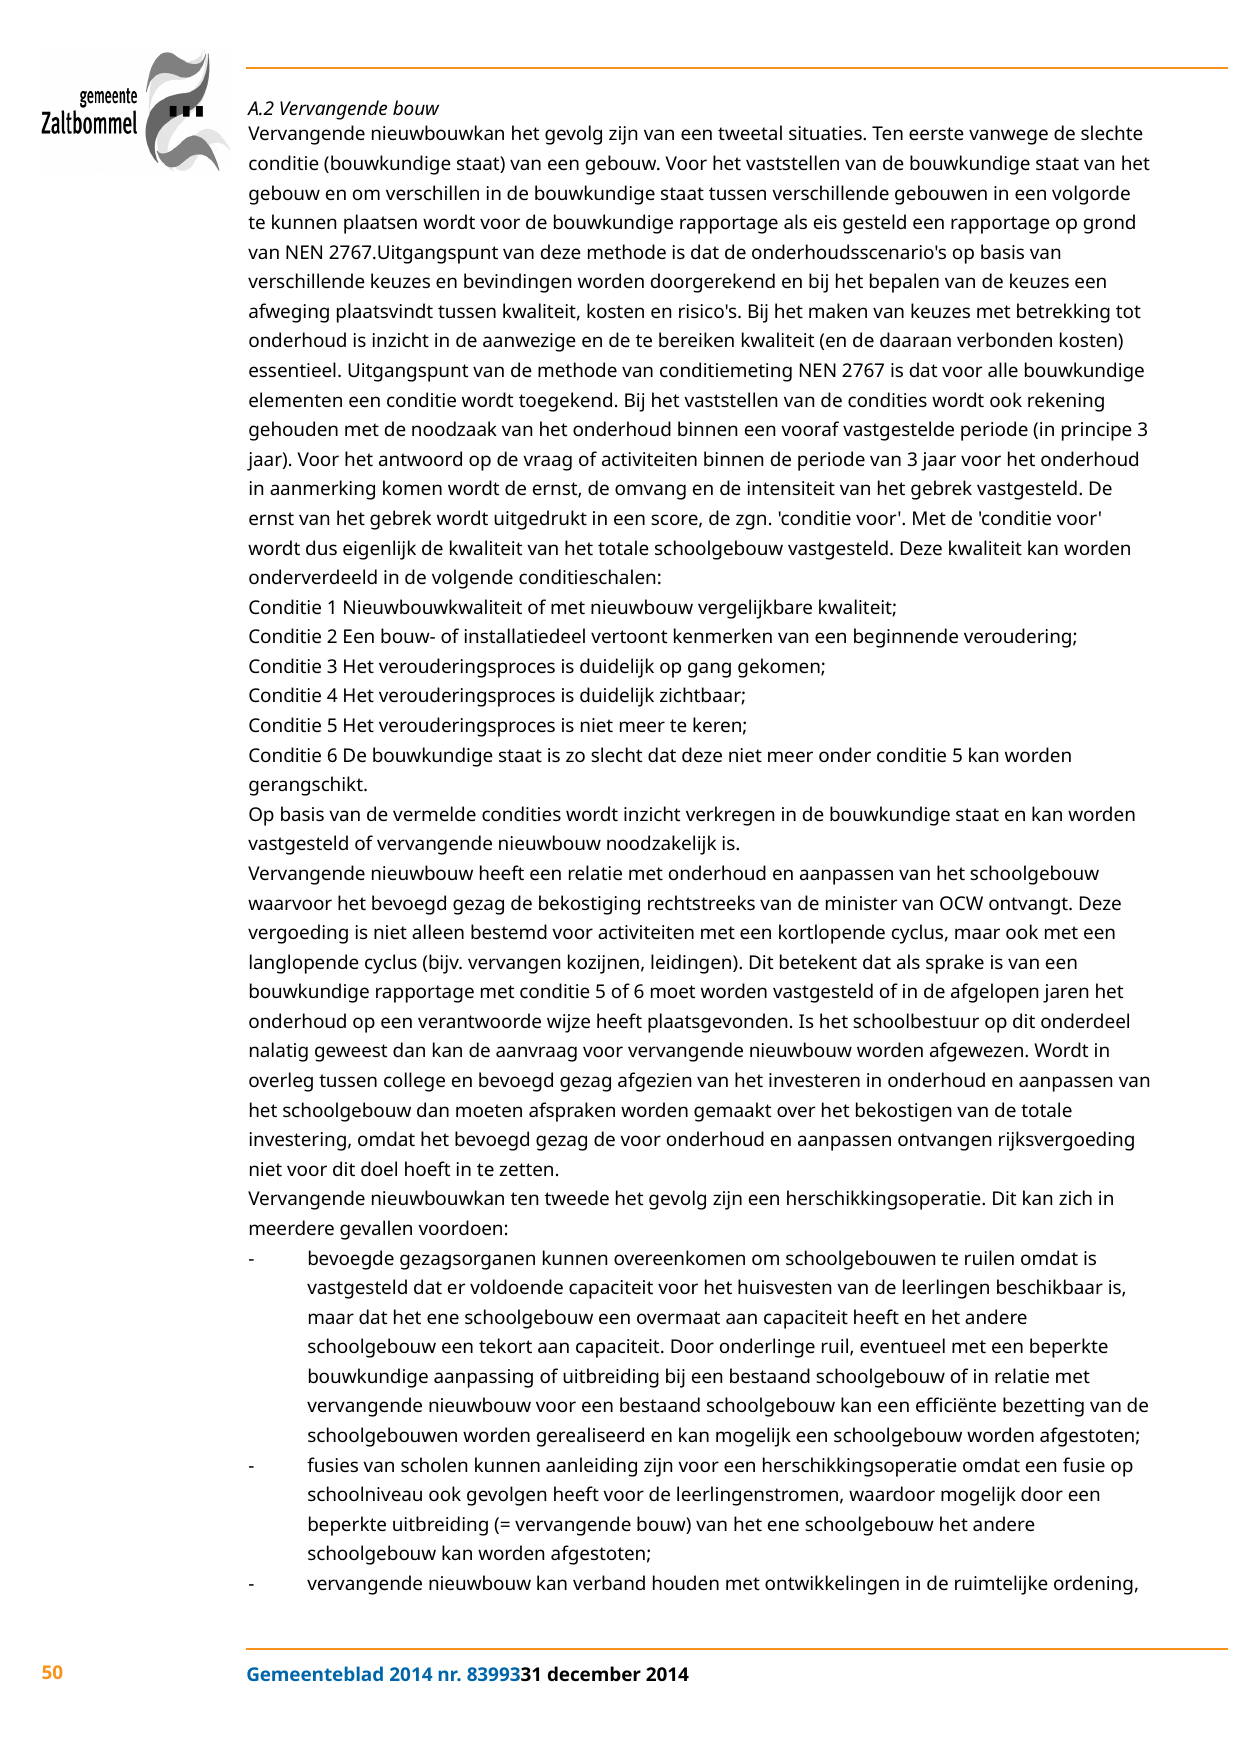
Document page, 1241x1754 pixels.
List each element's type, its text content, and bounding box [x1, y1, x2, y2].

text A.2 Vervangende bouw [248, 95, 1152, 121]
text Conditie 3 Het verouderingsproces is duidelijk op gang gekomen; [248, 653, 1152, 679]
picture [41, 47, 231, 172]
text Conditie 1 Nieuwbouwkwaliteit of met nieuwbouw vergelijkbare kwaliteit; [248, 594, 1152, 619]
list fusies van scholen kunnen aanleiding zijn voor een herschikkingsoperatie omdat een fusie op schoolniveau ook gevolgen heeft voor de leerlingenstromen, waardoor mogelijk door een beperkte uitbreiding (= vervangende bouw) van het ene schoolgebouw het andere schoolgebouw kan worden afgestoten; [248, 1452, 1152, 1566]
text Conditie 2 Een bouw- of installatiedeel vertoont kenmerken van een beginnende veroudering; [248, 623, 1152, 649]
text Conditie 4 Het verouderingsproces is duidelijk zichtbaar; [248, 683, 1152, 708]
text Vervangende nieuwbouwkan ten tweede het gevolg zijn een herschikkingsoperatie. Dit kan zich in meerdere gevallen voordoen: [248, 1186, 1152, 1241]
text Vervangende nieuwbouwkan het gevolg zijn van een tweetal situaties. Ten eerste vanwege de slechte conditie (bouwkundige staat) van een gebouw. Voor het vaststellen van de bouwkundige staat van het gebouw en om verschillen in de bouwkundige staat tussen verschillende gebouwen in een volgorde te kunnen plaatsen wordt voor de bouwkundige rapportage als eis gesteld een rapportage op grond van NEN 2767.Uitgangspunt van deze methode is dat de onderhoudsscenario's op basis van verschillende keuzes en bevindingen worden doorgerekend en bij het bepalen van de keuzes een afweging plaatsvindt tussen kwaliteit, kosten en risico's. Bij het maken van keuzes met betrekking tot onderhoud is inzicht in de aanwezige en de te bereiken kwaliteit (en de daaraan verbonden kosten) essentieel. Uitgangspunt van de methode van conditiemeting NEN 2767 is dat voor alle bouwkundige elementen een conditie wordt toegekend. Bij het vaststellen van de condities wordt ook rekening gehouden met de noodzaak van het onderhoud binnen een vooraf vastgestelde periode (in principe 3 jaar). Voor het antwoord op de vraag of activiteiten binnen de periode van 3 jaar voor het onderhoud in aanmerking komen wordt de ernst, de omvang en de intensiteit van het gebrek vastgesteld. De ernst van het gebrek wordt uitgedrukt in een score, de zgn. 'conditie voor'. Met de 'conditie voor' wordt dus eigenlijk de kwaliteit van het totale schoolgebouw vastgesteld. Deze kwaliteit kan worden onderverdeeld in de volgende conditieschalen: [248, 121, 1152, 590]
text Vervangende nieuwbouw heeft een relatie met onderhoud en aanpassen van het schoolgebouw waarvoor het bevoegd gezag de bekostiging rechtstreeks van de minister van OCW ontvangt. Deze vergoeding is niet alleen bestemd voor activiteiten met een kortlopende cyclus, maar ook met een langlopende cyclus (bijv. vervangen kozijnen, leidingen). Dit betekent dat als sprake is van een bouwkundige rapportage met conditie 5 of 6 moet worden vastgesteld of in de afgelopen jaren het onderhoud op een verantwoorde wijze heeft plaatsgevonden. Is het schoolbestuur op dit onderdeel nalatig geweest dan kan de aanvraag voor vervangende nieuwbouw worden afgewezen. Wordt in overleg tussen college en bevoegd gezag afgezien van het investeren in onderhoud en aanpassen van het schoolgebouw dan moeten afspraken worden gemaakt over het bekostigen van de totale investering, omdat het bevoegd gezag de voor onderhoud en aanpassen ontvangen rijksvergoeding niet voor dit doel hoeft in te zetten. [248, 860, 1152, 1182]
list bevoegde gezagsorganen kunnen overeenkomen om schoolgebouwen te ruilen omdat is vastgesteld dat er voldoende capaciteit voor het huisvesten van de leerlingen beschikbaar is, maar dat het ene schoolgebouw een overmaat aan capaciteit heeft en het andere schoolgebouw een tekort aan capaciteit. Door onderlinge ruil, eventueel met een beperkte bouwkundige aanpassing of uitbreiding bij een bestaand schoolgebouw of in relatie met vervangende nieuwbouw voor een bestaand schoolgebouw kan een efficiënte bezetting van de schoolgebouwen worden gerealiseerd en kan mogelijk een schoolgebouw worden afgestoten; [248, 1245, 1152, 1448]
list vervangende nieuwbouw kan verband houden met ontwikkelingen in de ruimtelijke ordening, [248, 1570, 1152, 1596]
text Conditie 6 De bouwkundige staat is zo slecht dat deze niet meer onder conditie 5 kan worden gerangschikt. [248, 742, 1152, 797]
text Op basis van de vermelde condities wordt inzicht verkregen in de bouwkundige staat en kan worden vastgesteld of vervangende nieuwbouw noodzakelijk is. [248, 801, 1152, 856]
text Conditie 5 Het verouderingsproces is niet meer te keren; [248, 712, 1152, 738]
